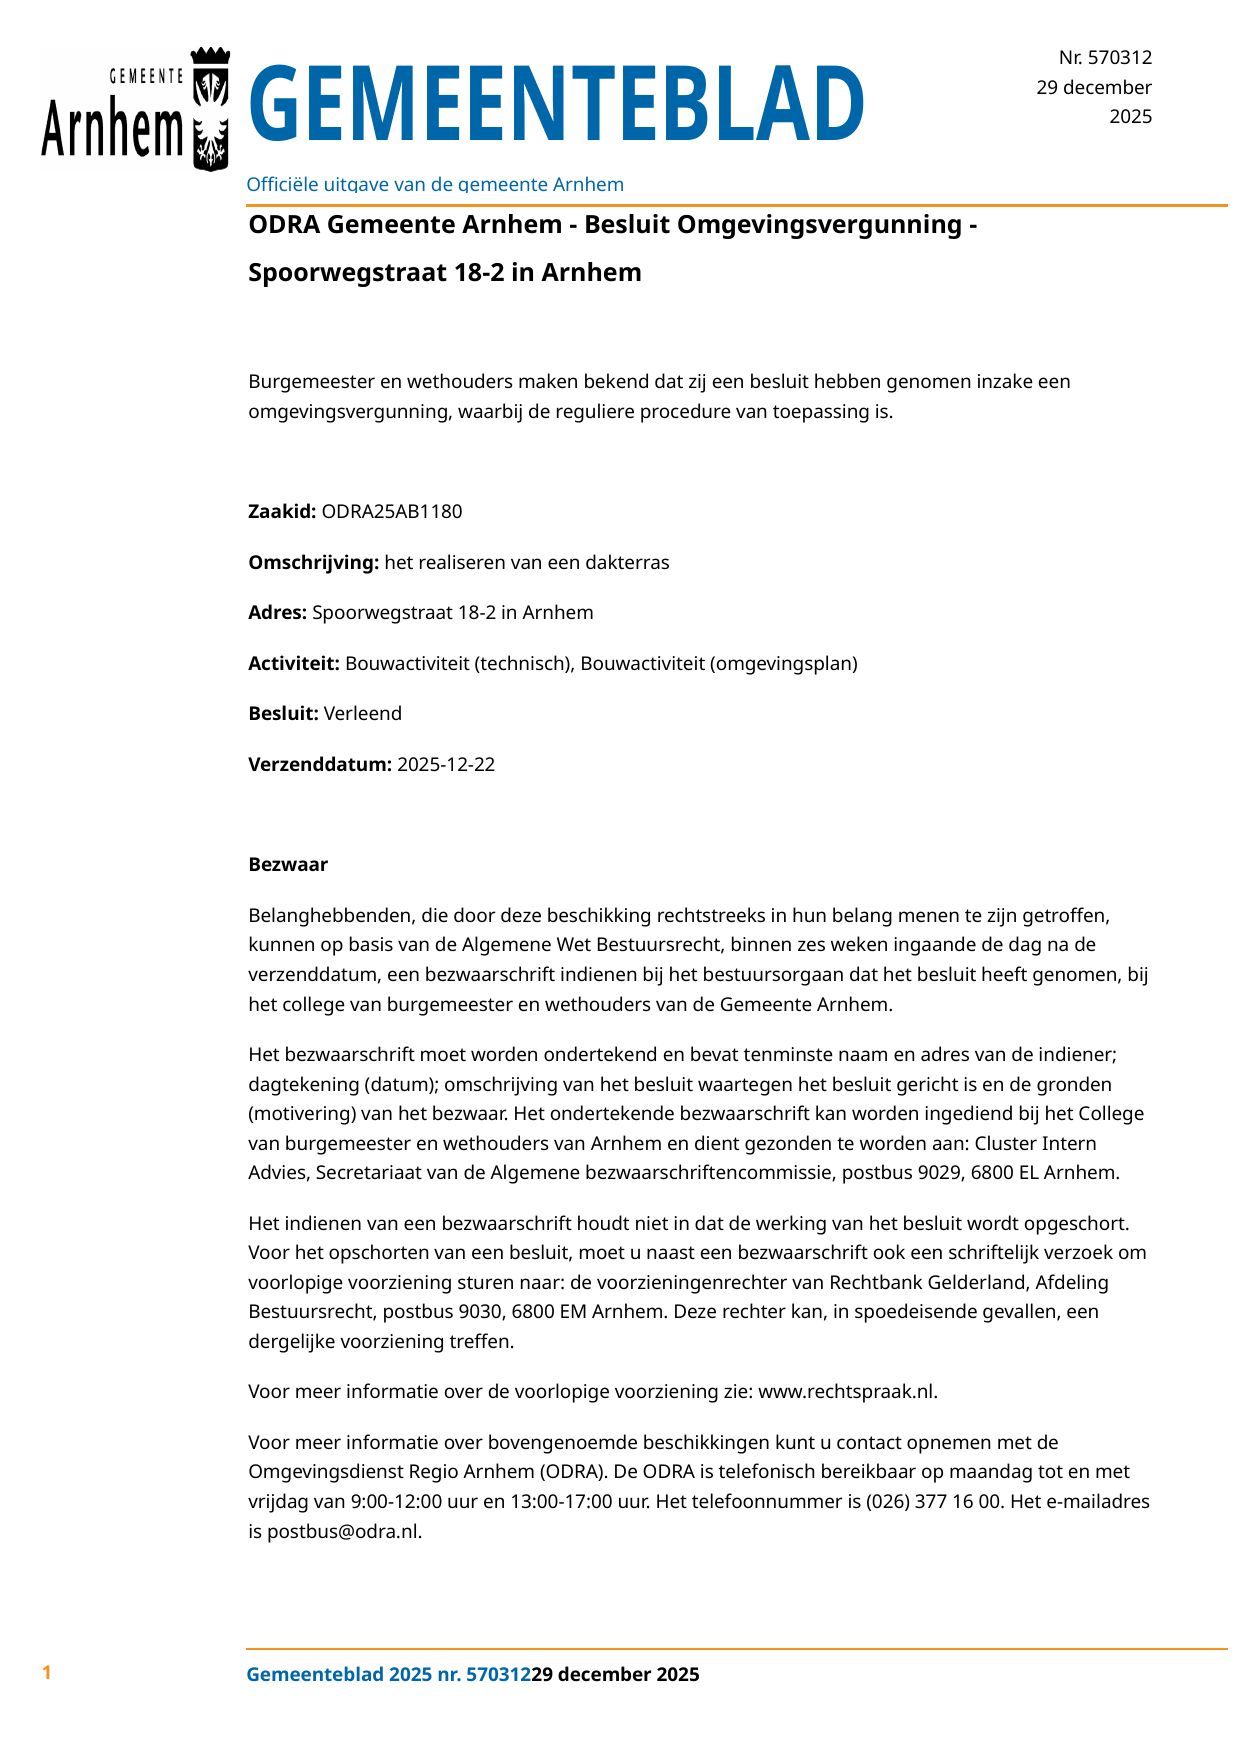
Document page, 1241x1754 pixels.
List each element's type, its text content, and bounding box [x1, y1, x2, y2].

text Bezwaar [248, 852, 1152, 877]
text Besluit: Verleend [248, 700, 1152, 726]
text Omschrijving: het realiseren van een dakterras [248, 549, 1152, 575]
text ODRA Gemeente Arnhem - Besluit Omgevingsvergunning - Spoorwegstraat 18-2 in Arnhem [248, 207, 1152, 288]
text Het bezwaarschrift moet worden ondertekend en bevat tenminste naam en adres van de indiener; dagtekening (datum); omschrijving van het besluit waartegen het besluit gericht is en de gronden (motivering) van het bezwaar. Het ondertekende bezwaarschrift kan worden ingediend bij het College van burgemeester en wethouders van Arnhem en dient gezonden te worden aan: Cluster Intern Advies, Secretariaat van de Algemene bezwaarschriftencommissie, postbus 9029, 6800 EL Arnhem. [248, 1041, 1152, 1185]
text Belanghebbenden, die door deze beschikking rechtstreeks in hun belang menen te zijn getroffen, kunnen op basis van de Algemene Wet Bestuursrecht, binnen zes weken ingaande de dag na de verzenddatum, een bezwaarschrift indienen bij het bestuursorgaan dat het besluit heeft genomen, bij het college van burgemeester en wethouders van de Gemeente Arnhem. [248, 902, 1152, 1017]
text Voor meer informatie over bovengenoemde beschikkingen kunt u contact opnemen met de Omgevingsdienst Regio Arnhem (ODRA). De ODRA is telefonisch bereikbaar op maandag tot en met vrijdag van 9:00-12:00 uur en 13:00-17:00 uur. Het telefoonnummer is (026) 377 16 00. Het e-mailadres is postbus@odra.nl. [248, 1429, 1152, 1544]
text Verzenddatum: 2025-12-22 [248, 751, 1152, 777]
text Het indienen van een bezwaarschrift houdt niet in dat de werking van het besluit wordt opgeschort. Voor het opschorten van een besluit, moet u naast een bezwaarschrift ook een schriftelijk verzoek om voorlopige voorziening sturen naar: de voorzieningenrechter van Rechtbank Gelderland, Afdeling Bestuursrecht, postbus 9030, 6800 EM Arnhem. Deze rechter kan, in spoedeisende gevallen, een dergelijke voorziening treffen. [248, 1210, 1152, 1354]
text Activiteit: Bouwactiviteit (technisch), Bouwactiviteit (omgevingsplan) [248, 650, 1152, 676]
picture [41, 47, 231, 172]
text Burgemeester en wethouders maken bekend dat zij een besluit hebben genomen inzake een omgevingsvergunning, waarbij de reguliere procedure van toepassing is. [248, 368, 1152, 424]
text Voor meer informatie over de voorlopige voorziening zie: www.rechtspraak.nl. [248, 1379, 1152, 1404]
text Adres: Spoorwegstraat 18-2 in Arnhem [248, 599, 1152, 625]
text Zaakid: ODRA25AB1180 [248, 499, 1152, 524]
